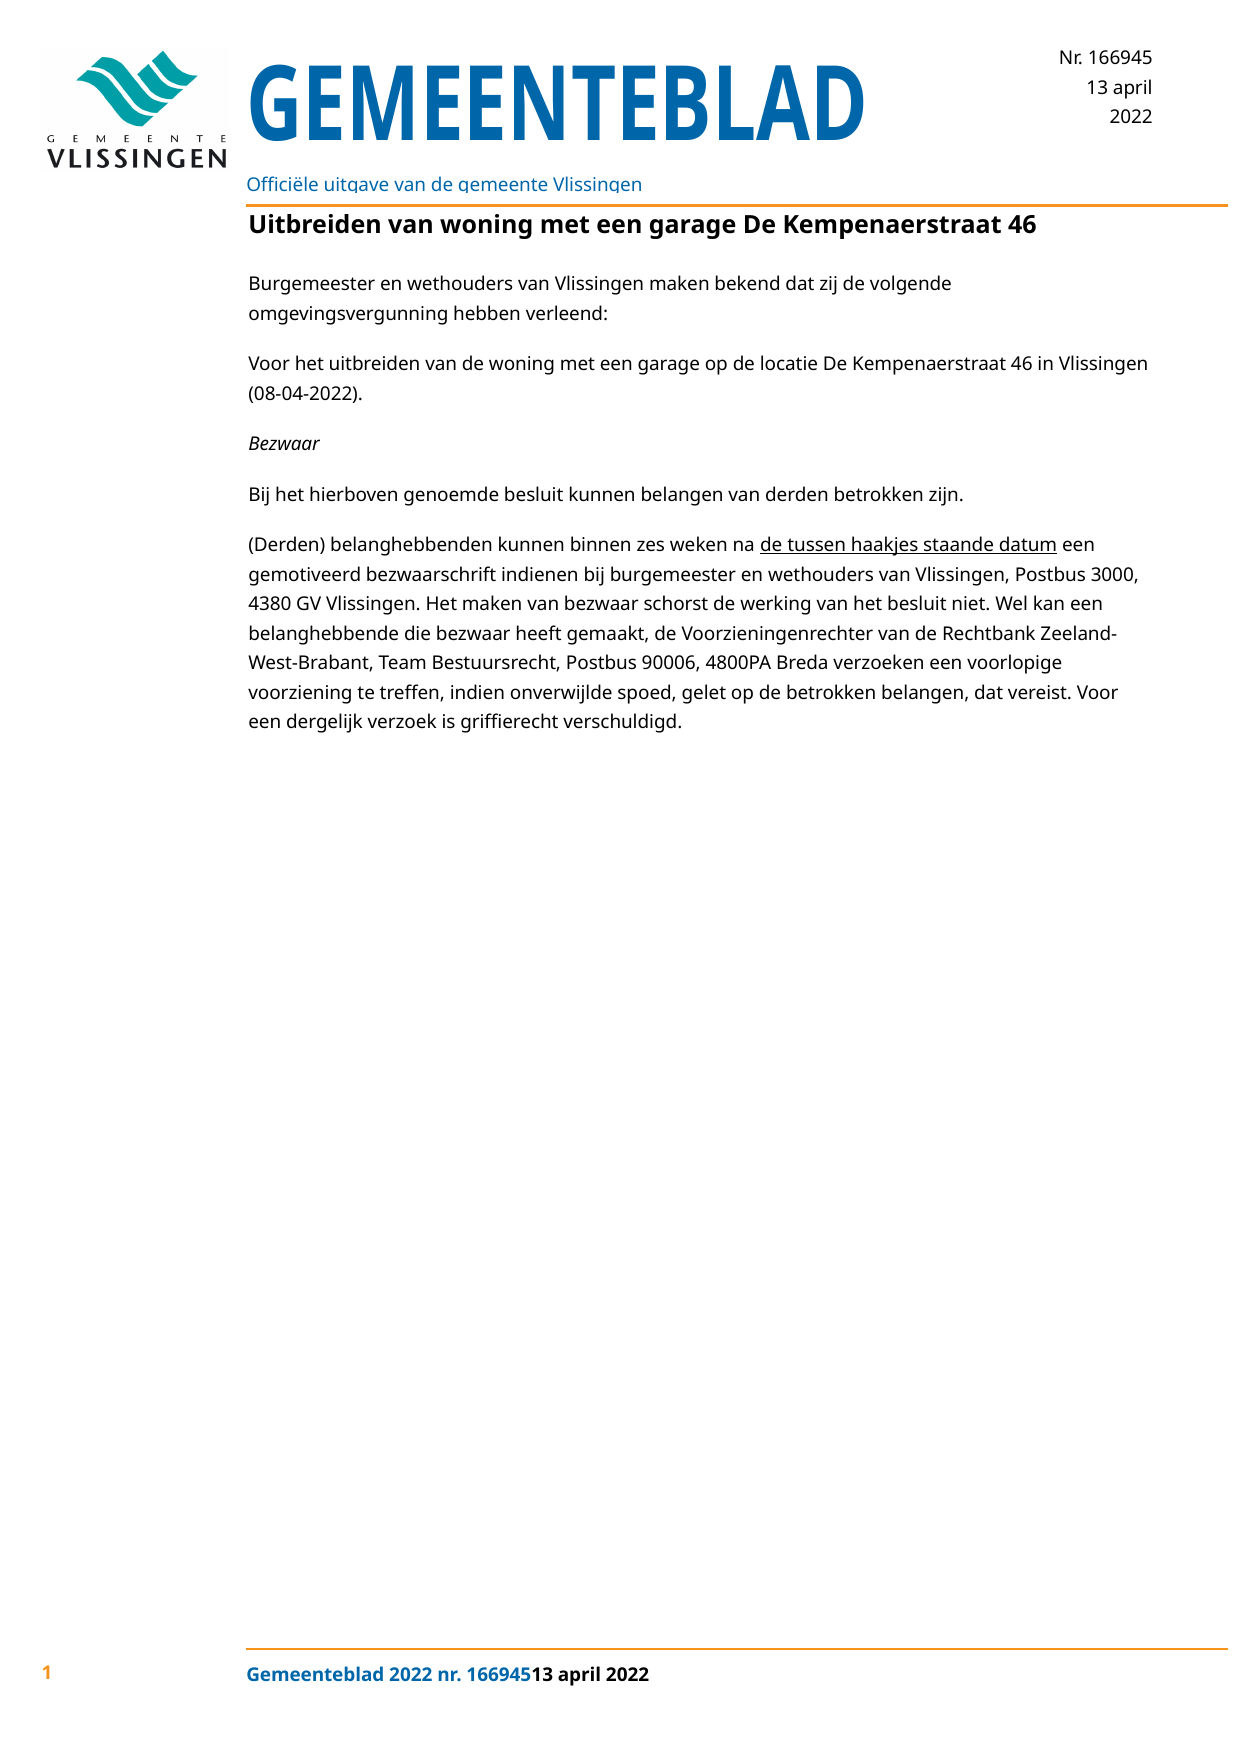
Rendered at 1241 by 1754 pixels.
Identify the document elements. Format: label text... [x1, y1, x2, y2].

text (Derden) belanghebbenden kunnen binnen zes weken na de tussen haakjes staande datum een gemotiveerd bezwaarschrift indienen bij burgemeester en wethouders van Vlissingen, Postbus 3000, 4380 GV Vlissingen. Het maken van bezwaar schorst de werking van het besluit niet. Wel kan een belanghebbende die bezwaar heeft gemaakt, de Voorzieningenrechter van de Rechtbank Zeeland-West-Brabant, Team Bestuursrecht, Postbus 90006, 4800PA Breda verzoeken een voorlopige voorziening te treffen, indien onverwijlde spoed, gelet op de betrokken belangen, dat vereist. Voor een dergelijk verzoek is griffierecht verschuldigd. [248, 531, 1152, 734]
text Bij het hierboven genoemde besluit kunnen belangen van derden betrokken zijn. [248, 481, 1152, 506]
text Burgemeester en wethouders van Vlissingen maken bekend dat zij de volgende omgevingsvergunning hebben verleend: [248, 270, 1152, 326]
picture [41, 47, 231, 172]
text Voor het uitbreiden van de woning met een garage op de locatie De Kempenaerstraat 46 in Vlissingen (08-04-2022). [248, 350, 1152, 406]
text Bezwaar [248, 430, 1152, 456]
text Uitbreiden van woning met een garage De Kempenaerstraat 46 [248, 207, 1152, 241]
